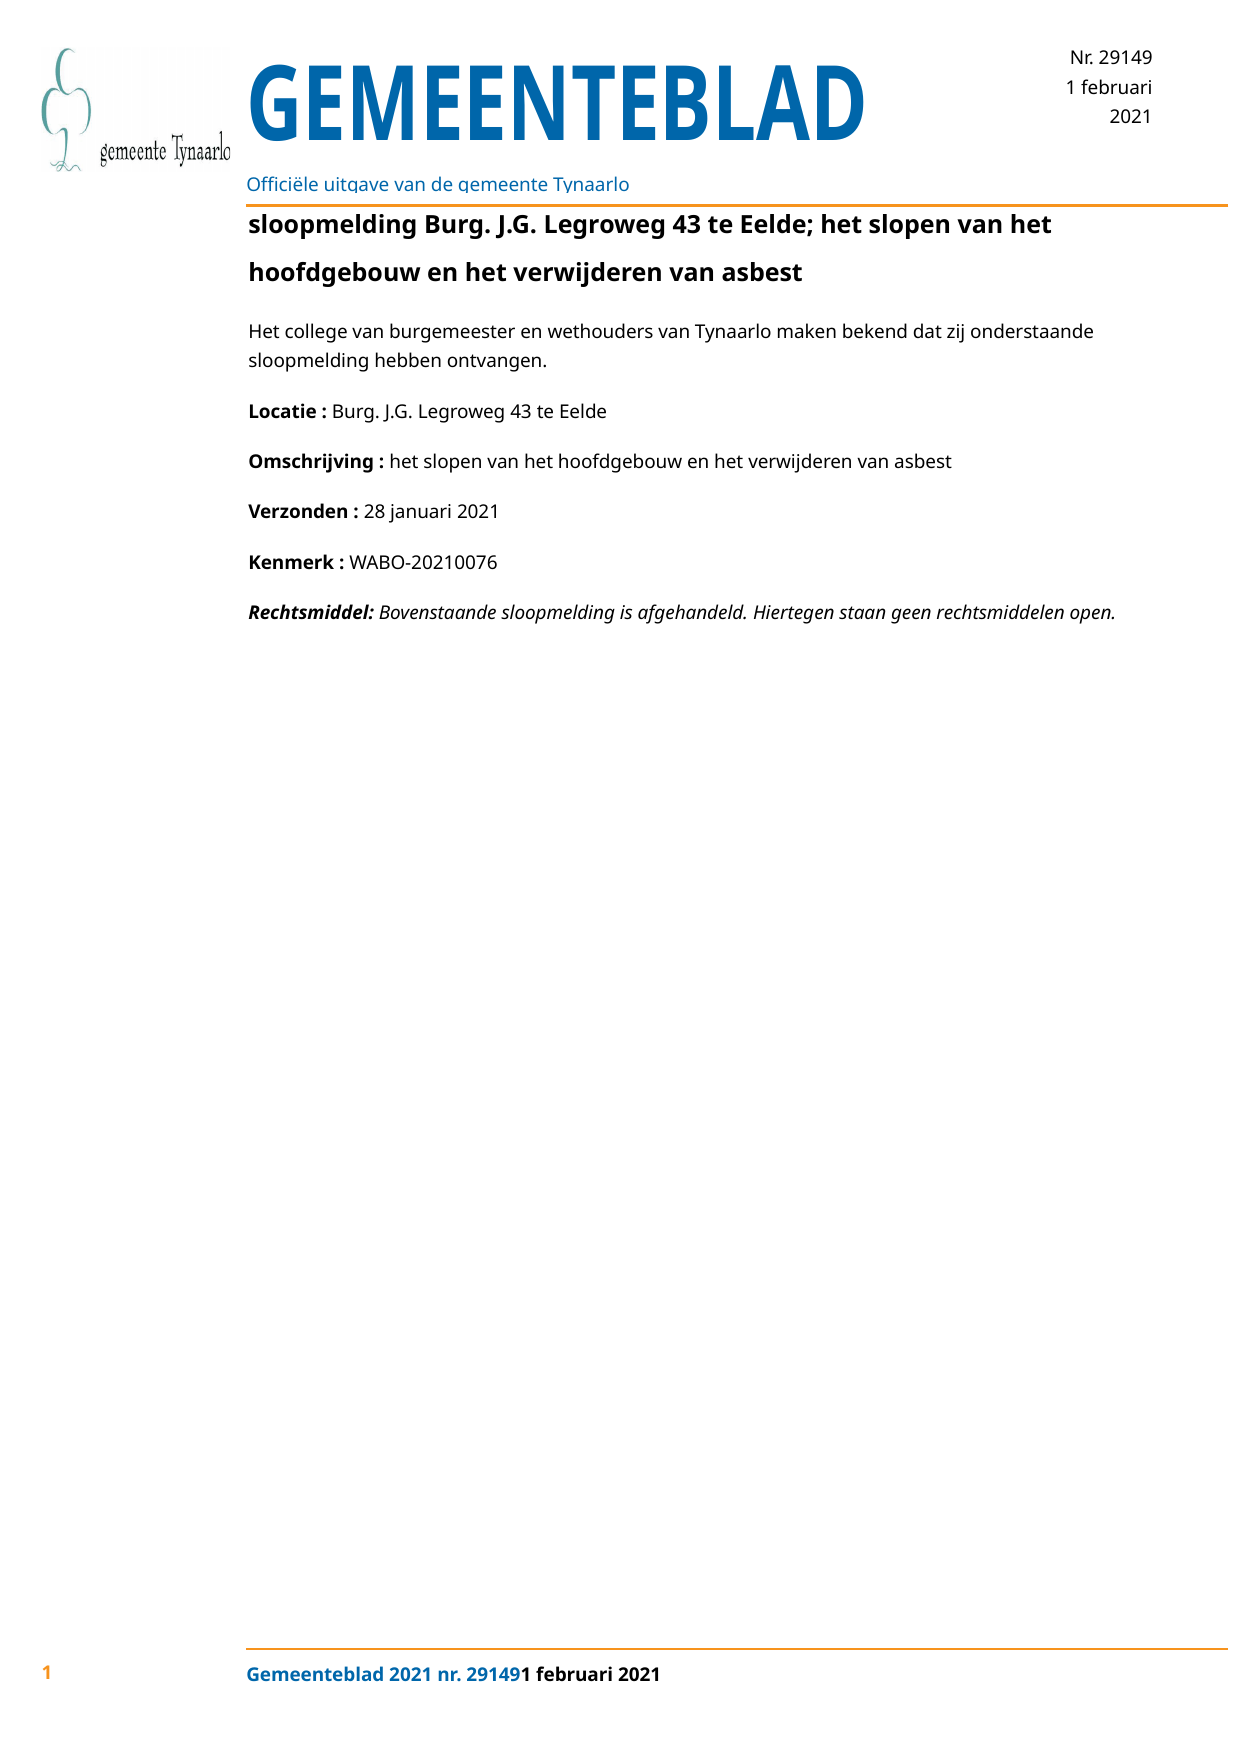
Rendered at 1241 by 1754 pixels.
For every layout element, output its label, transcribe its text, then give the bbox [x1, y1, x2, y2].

text Omschrijving : het slopen van het hoofdgebouw en het verwijderen van asbest [248, 448, 1152, 474]
text Locatie : Burg. J.G. Legroweg 43 te Eelde [248, 398, 1152, 424]
text Rechtsmiddel: Bovenstaande sloopmelding is afgehandeld. Hiertegen staan geen rechtsmiddelen open. [248, 599, 1152, 625]
text Verzonden : 28 januari 2021 [248, 499, 1152, 524]
text sloopmelding Burg. J.G. Legroweg 43 te Eelde; het slopen van het hoofdgebouw en het verwijderen van asbest [248, 207, 1152, 288]
text Kenmerk : WABO-20210076 [248, 549, 1152, 575]
text Het college van burgemeester en wethouders van Tynaarlo maken bekend dat zij onderstaande sloopmelding hebben ontvangen. [248, 318, 1152, 373]
picture [41, 47, 231, 172]
